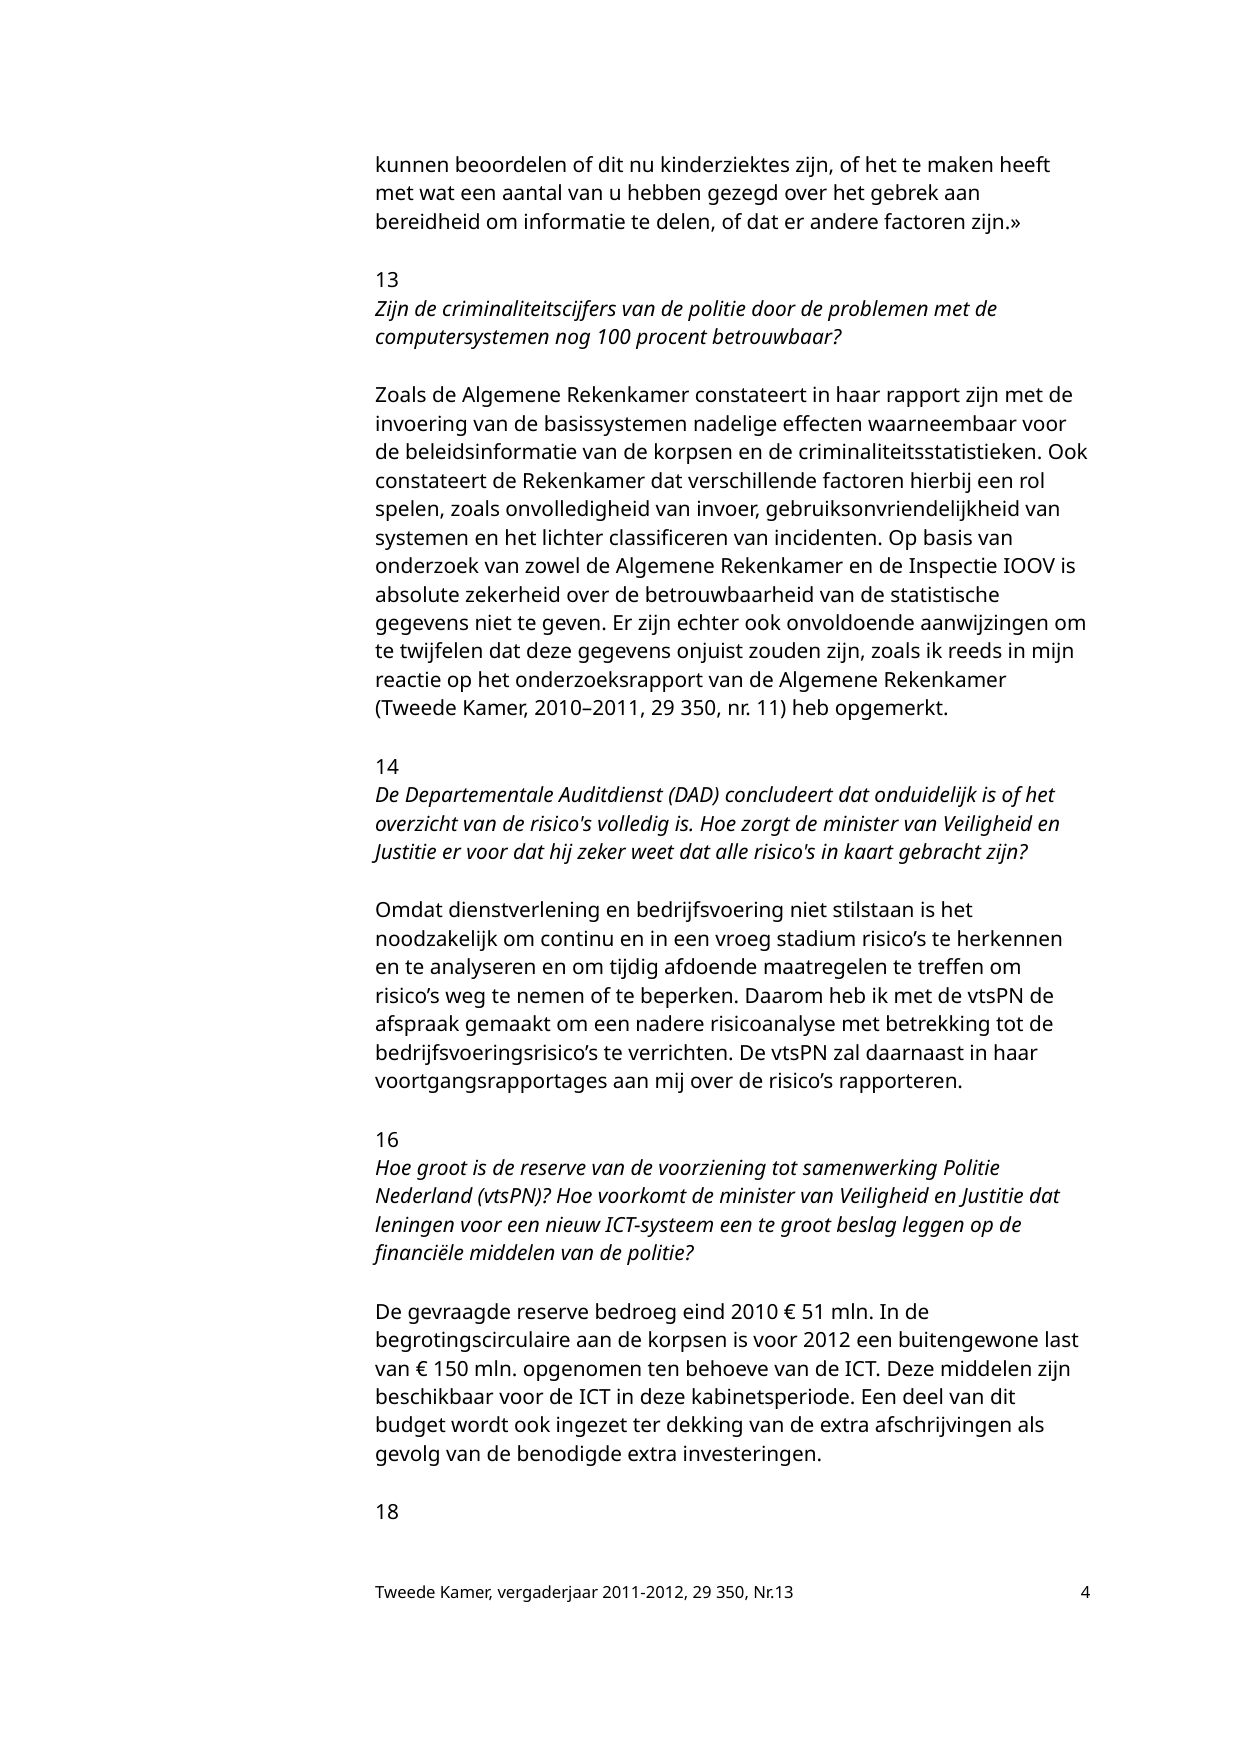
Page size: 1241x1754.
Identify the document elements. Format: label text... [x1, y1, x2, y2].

text Hoe groot is de reserve van de voorziening tot samenwerking Politie Nederland (vtsPN)? Hoe voorkomt de minister van Veiligheid en Justitie dat leningen voor een nieuw ICT-systeem een te groot beslag leggen op de financiële middelen van de politie? [375, 1153, 1090, 1267]
text De gevraagde reserve bedroeg eind 2010 € 51 mln. In de begrotingscirculaire aan de korpsen is voor 2012 een buitengewone last van € 150 mln. opgenomen ten behoeve van de ICT. Deze middelen zijn beschikbaar voor de ICT in deze kabinetsperiode. Een deel van dit budget wordt ook ingezet ter dekking van de extra afschrijvingen als gevolg van de benodigde extra investeringen. [375, 1297, 1090, 1467]
text Zoals de Algemene Rekenkamer constateert in haar rapport zijn met de invoering van de basissystemen nadelige effecten waarneembaar voor de beleidsinformatie van de korpsen en de criminaliteitsstatistieken. Ook constateert de Rekenkamer dat verschillende factoren hierbij een rol spelen, zoals onvolledigheid van invoer, gebruiksonvriendelijkheid van systemen en het lichter classificeren van incidenten. Op basis van onderzoek van zowel de Algemene Rekenkamer en de Inspectie IOOV is absolute zekerheid over de betrouwbaarheid van de statistische gegevens niet te geven. Er zijn echter ook onvoldoende aanwijzingen om te twijfelen dat deze gegevens onjuist zouden zijn, zoals ik reeds in mijn reactie op het onderzoeksrapport van de Algemene Rekenkamer (Tweede Kamer, 2010–2011, 29 350, nr. 11) heb opgemerkt. [375, 381, 1090, 722]
text 16 [375, 1125, 1090, 1153]
text kunnen beoordelen of dit nu kinderziektes zijn, of het te maken heeft met wat een aantal van u hebben gezegd over het gebrek aan bereidheid om informatie te delen, of dat er andere factoren zijn.» [375, 150, 1090, 235]
text 13 [375, 265, 1090, 294]
text 14 [375, 752, 1090, 780]
text Omdat dienstverlening en bedrijfsvoering niet stilstaan is het noodzakelijk om continu en in een vroeg stadium risico’s te herkennen en te analyseren en om tijdig afdoende maatregelen te treffen om risico’s weg te nemen of te beperken. Daarom heb ik met de vtsPN de afspraak gemaakt om een nadere risicoanalyse met betrekking tot de bedrijfsvoeringsrisico’s te verrichten. De vtsPN zal daarnaast in haar voortgangsrapportages aan mij over de risico’s rapporteren. [375, 896, 1090, 1095]
text De Departementale Auditdienst (DAD) concludeert dat onduidelijk is of het overzicht van de risico's volledig is. Hoe zorgt de minister van Veiligheid en Justitie er voor dat hij zeker weet dat alle risico's in kaart gebracht zijn? [375, 780, 1090, 866]
text Zijn de criminaliteitscijfers van de politie door de problemen met de computersystemen nog 100 procent betrouwbaar? [375, 294, 1090, 351]
text 18 [375, 1497, 1090, 1526]
